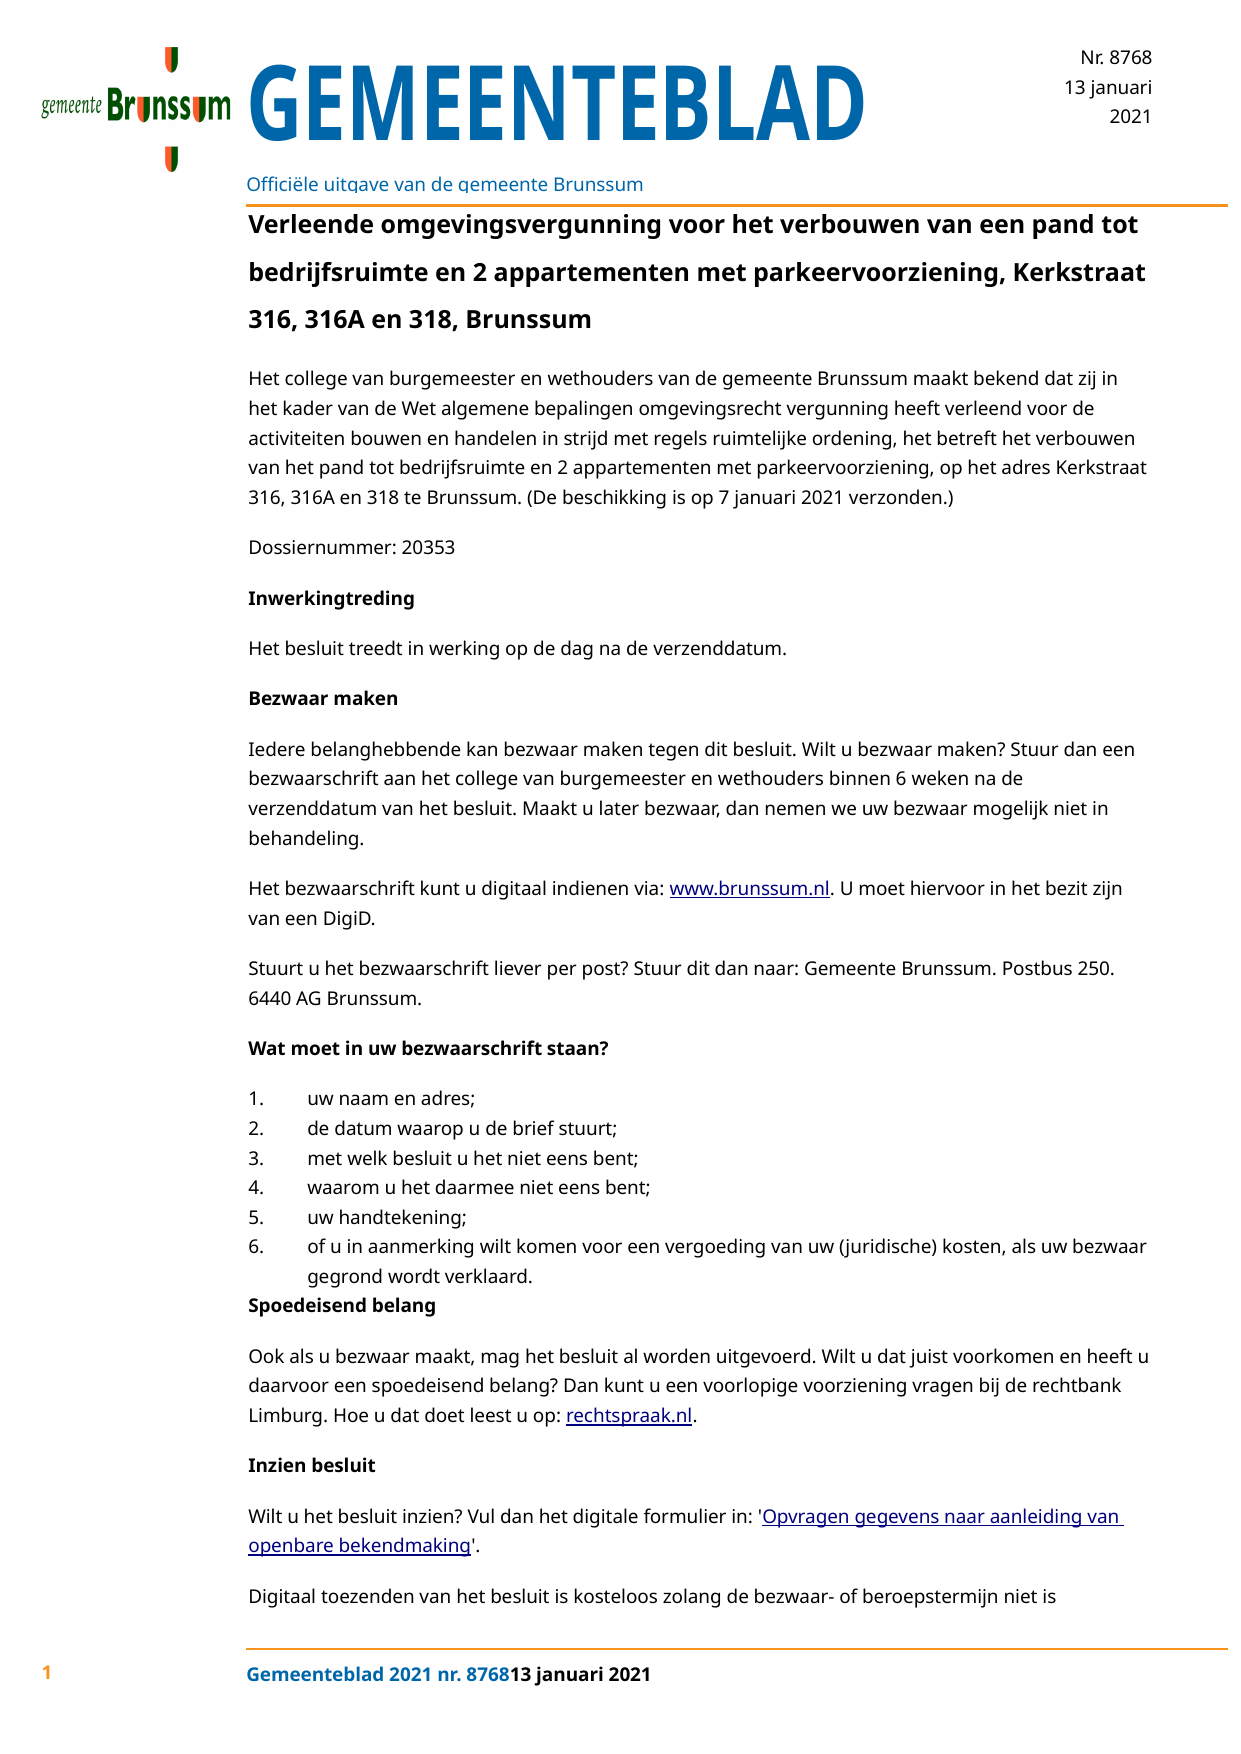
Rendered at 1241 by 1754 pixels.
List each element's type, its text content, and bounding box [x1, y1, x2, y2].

text Bezwaar maken [248, 686, 1152, 711]
list of u in aanmerking wilt komen voor een vergoeding van uw (juridische) kosten, als uw bezwaar gegrond wordt verklaard. [248, 1233, 1152, 1289]
text Stuurt u het bezwaarschrift liever per post? Stuur dit dan naar: Gemeente Brunssum. Postbus 250. 6440 AG Brunssum. [248, 955, 1152, 1010]
text Ook als u bezwaar maakt, mag het besluit al worden uitgevoerd. Wilt u dat juist voorkomen en heeft u daarvoor een spoedeisend belang? Dan kunt u een voorlopige voorziening vragen bij de rechtbank Limburg. Hoe u dat doet leest u op: rechtspraak.nl. [248, 1343, 1152, 1428]
text Verleende omgevingsvergunning voor het verbouwen van een pand tot bedrijfsruimte en 2 appartementen met parkeervoorziening, Kerkstraat 316, 316A en 318, Brunssum [248, 207, 1152, 336]
list met welk besluit u het niet eens bent; [248, 1145, 1152, 1170]
text Het besluit treedt in werking op de dag na de verzenddatum. [248, 635, 1152, 661]
text Wat moet in uw bezwaarschrift staan? [248, 1035, 1152, 1061]
text Spoedeisend belang [248, 1293, 1152, 1318]
text Wilt u het besluit inzien? Vul dan het digitale formulier in: 'Opvragen gegevens naar aanleiding van openbare bekendmaking'. [248, 1503, 1152, 1558]
text Het bezwaarschrift kunt u digitaal indienen via: www.brunssum.nl. U moet hiervoor in het bezit zijn van een DigiD. [248, 875, 1152, 930]
text Inwerkingtreding [248, 585, 1152, 610]
list uw naam en adres; [248, 1086, 1152, 1111]
picture [41, 47, 231, 172]
list waarom u het daarmee niet eens bent; [248, 1174, 1152, 1200]
text Iedere belanghebbende kan bezwaar maken tegen dit besluit. Wilt u bezwaar maken? Stuur dan een bezwaarschrift aan het college van burgemeester en wethouders binnen 6 weken na de verzenddatum van het besluit. Maakt u later bezwaar, dan nemen we uw bezwaar mogelijk niet in behandeling. [248, 736, 1152, 850]
text Het college van burgemeester en wethouders van de gemeente Brunssum maakt bekend dat zij in het kader van de Wet algemene bepalingen omgevingsrecht vergunning heeft verleend voor de activiteiten bouwen en handelen in strijd met regels ruimtelijke ordening, het betreft het verbouwen van het pand tot bedrijfsruimte en 2 appartementen met parkeervoorziening, op het adres Kerkstraat 316, 316A en 318 te Brunssum. (De beschikking is op 7 januari 2021 verzonden.) [248, 366, 1152, 509]
list uw handtekening; [248, 1204, 1152, 1229]
text Inzien besluit [248, 1453, 1152, 1478]
list de datum waarop u de brief stuurt; [248, 1115, 1152, 1141]
text Dossiernummer: 20353 [248, 534, 1152, 560]
text Digitaal toezenden van het besluit is kosteloos zolang de bezwaar- of beroepstermijn niet is [248, 1583, 1152, 1609]
